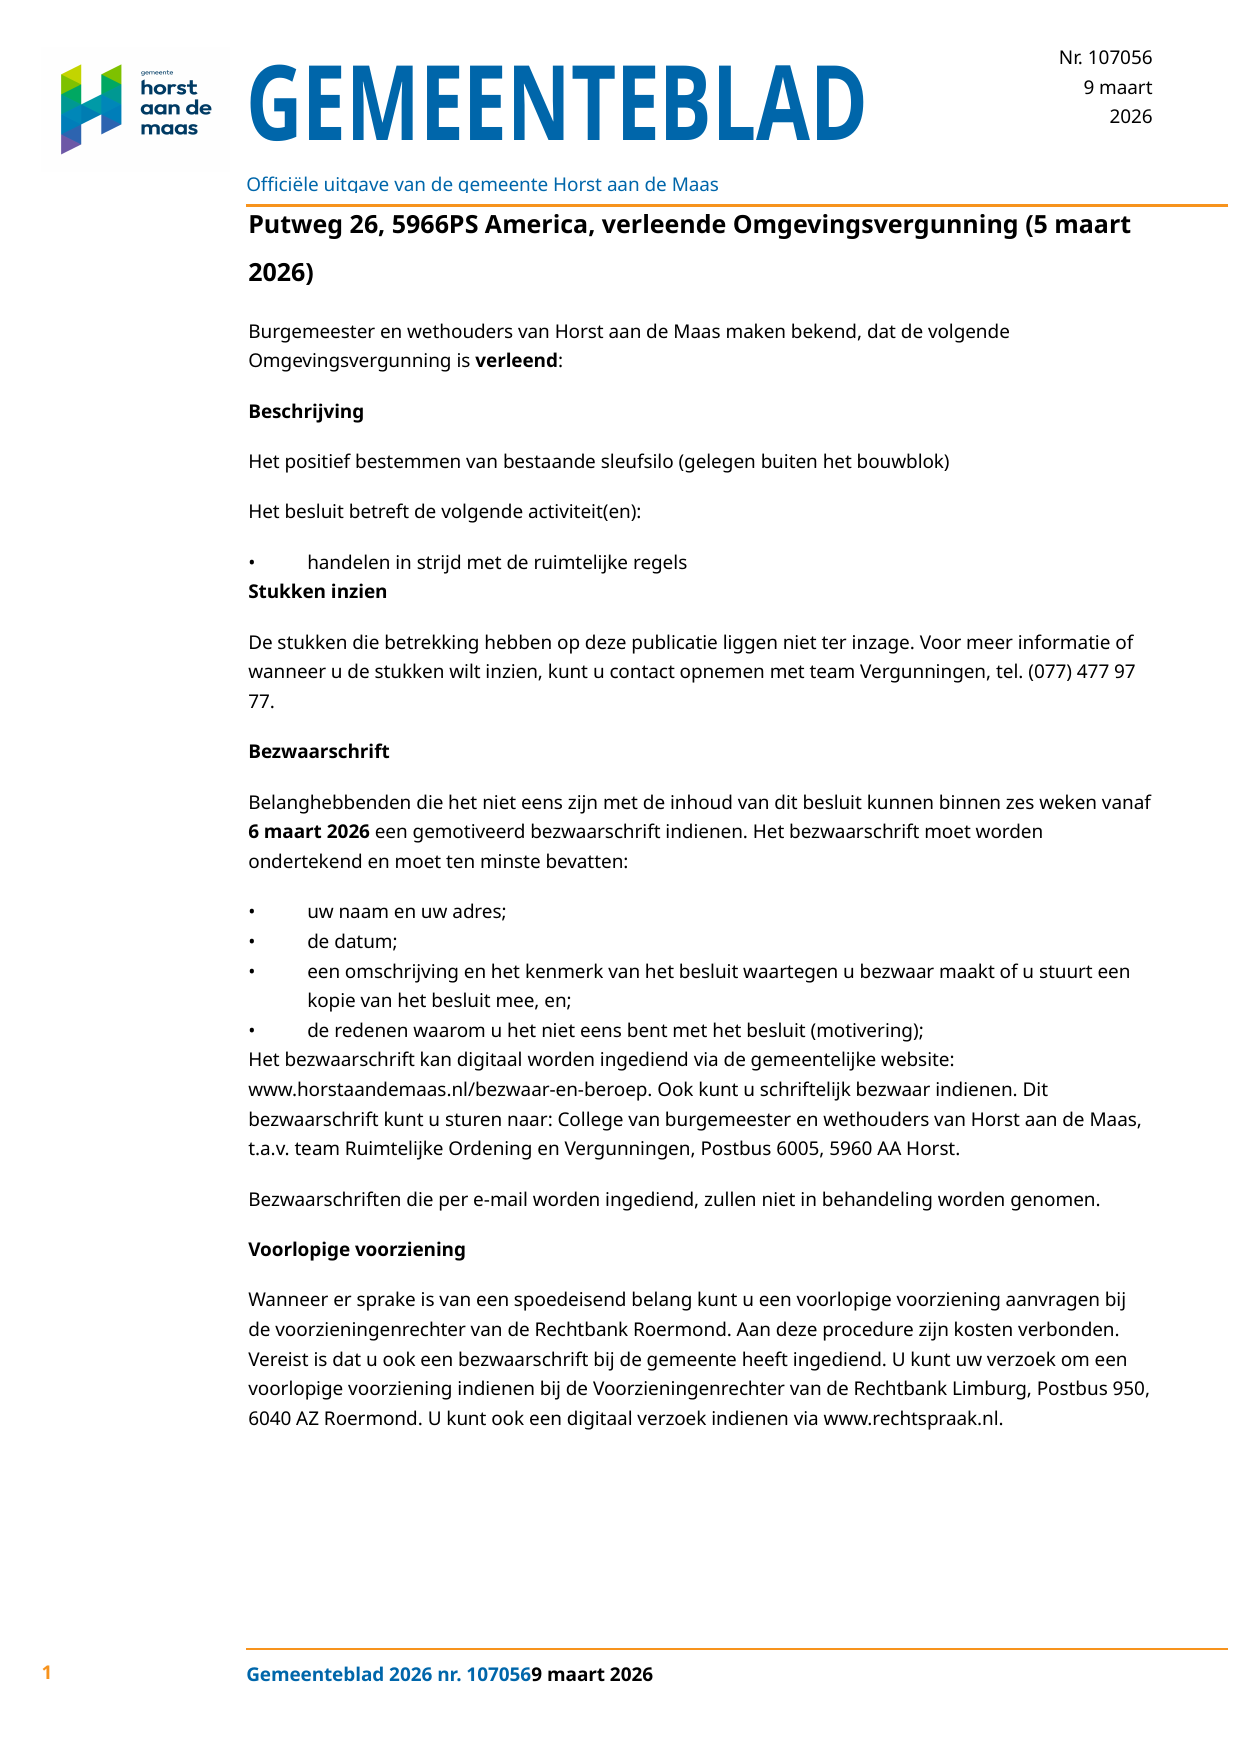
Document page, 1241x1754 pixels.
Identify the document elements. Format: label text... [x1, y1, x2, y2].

text Putweg 26, 5966PS America, verleende Omgevingsvergunning (5 maart 2026) [248, 207, 1152, 288]
list de datum; [248, 928, 1152, 954]
list handelen in strijd met de ruimtelijke regels [248, 549, 1152, 575]
text Het bezwaarschrift kan digitaal worden ingediend via de gemeentelijke website: www.horstaandemaas.nl/bezwaar-en-beroep. Ook kunt u schriftelijk bezwaar indienen. Dit bezwaarschrift kunt u sturen naar: College van burgemeester en wethouders van Horst aan de Maas, t.a.v. team Ruimtelijke Ordening en Vergunningen, Postbus 6005, 5960 AA Horst. [248, 1047, 1152, 1161]
text Voorlopige voorziening [248, 1236, 1152, 1262]
text Het positief bestemmen van bestaande sleufsilo (gelegen buiten het bouwblok) [248, 448, 1152, 474]
text Belanghebbenden die het niet eens zijn met de inhoud van dit besluit kunnen binnen zes weken vanaf 6 maart 2026 een gemotiveerd bezwaarschrift indienen. Het bezwaarschrift moet worden ondertekend en moet ten minste bevatten: [248, 789, 1152, 874]
text De stukken die betrekking hebben op deze publicatie liggen niet ter inzage. Voor meer informatie of wanneer u de stukken wilt inzien, kunt u contact opnemen met team Vergunningen, tel. (077) 477 97 77. [248, 629, 1152, 714]
text Bezwaarschrift [248, 739, 1152, 764]
text Wanneer er sprake is van een spoedeisend belang kunt u een voorlopige voorziening aanvragen bij de voorzieningenrechter van de Rechtbank Roermond. Aan deze procedure zijn kosten verbonden. Vereist is dat u ook een bezwaarschrift bij de gemeente heeft ingediend. U kunt uw verzoek om een voorlopige voorziening indienen bij de Voorzieningenrechter van de Rechtbank Limburg, Postbus 950, 6040 AZ Roermond. U kunt ook een digitaal verzoek indienen via www.rechtspraak.nl. [248, 1287, 1152, 1431]
text Stukken inzien [248, 579, 1152, 604]
text Het besluit betreft de volgende activiteit(en): [248, 499, 1152, 524]
list een omschrijving en het kenmerk van het besluit waartegen u bezwaar maakt of u stuurt een kopie van het besluit mee, en; [248, 958, 1152, 1013]
text Burgemeester en wethouders van Horst aan de Maas maken bekend, dat de volgende Omgevingsvergunning is verleend: [248, 318, 1152, 373]
text Bezwaarschriften die per e-mail worden ingediend, zullen niet in behandeling worden genomen. [248, 1186, 1152, 1212]
list de redenen waarom u het niet eens bent met het besluit (motivering); [248, 1017, 1152, 1043]
picture [41, 47, 231, 172]
list uw naam en uw adres; [248, 899, 1152, 924]
text Beschrijving [248, 398, 1152, 424]
